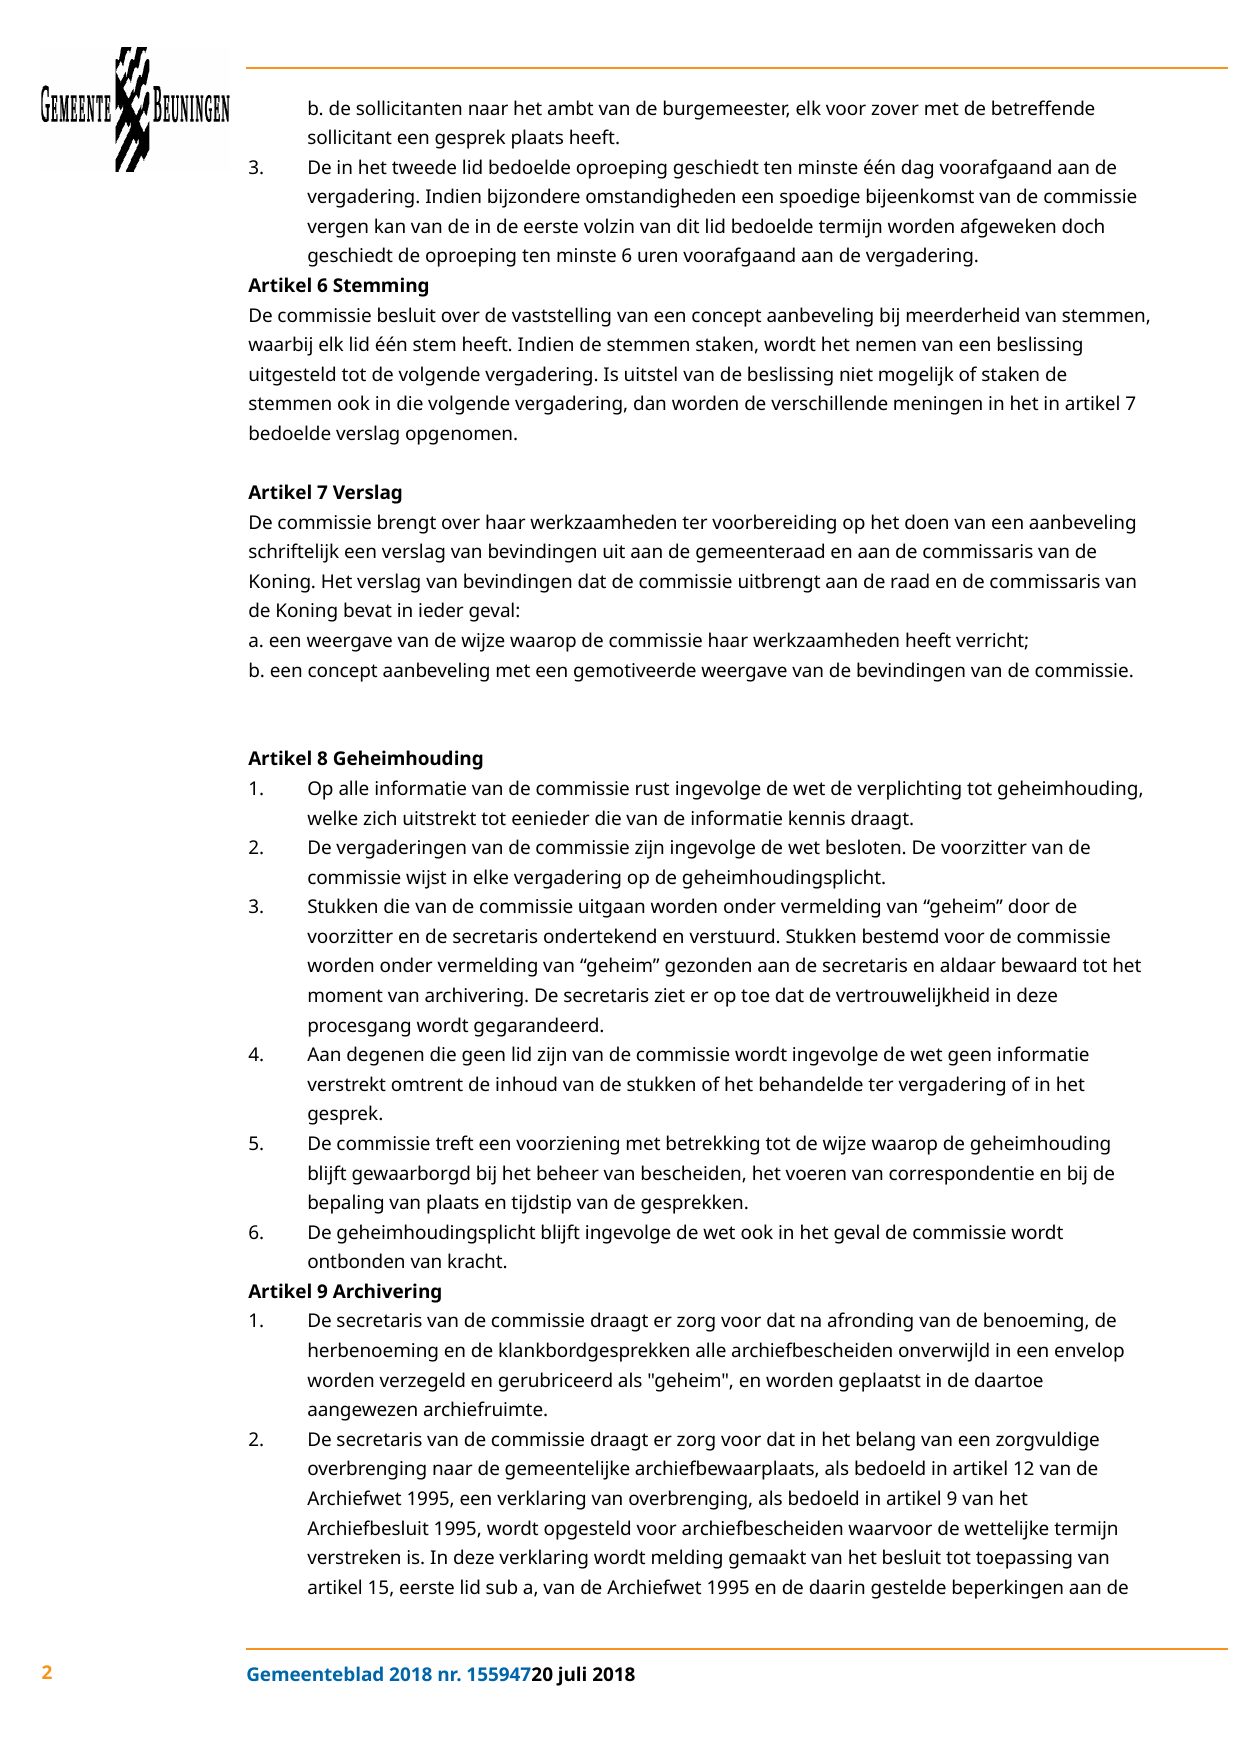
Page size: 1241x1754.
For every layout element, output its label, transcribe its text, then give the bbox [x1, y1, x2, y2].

text Artikel 9 Archivering [248, 1278, 1152, 1304]
list Stukken die van de commissie uitgaan worden onder vermelding van “geheim” door de voorzitter en de secretaris ondertekend en verstuurd. Stukken bestemd voor de commissie worden onder vermelding van “geheim” gezonden aan de secretaris en aldaar bewaard tot het moment van archivering. De secretaris ziet er op toe dat de vertrouwelijkheid in deze procesgang wordt gegarandeerd. [248, 893, 1152, 1038]
picture [41, 47, 231, 172]
text a. een weergave van de wijze waarop de commissie haar werkzaamheden heeft verricht; [248, 627, 1152, 653]
list De secretaris van de commissie draagt er zorg voor dat in het belang van een zorgvuldige overbrenging naar de gemeentelijke archiefbewaarplaats, als bedoeld in artikel 12 van de Archiefwet 1995, een verklaring van overbrenging, als bedoeld in artikel 9 van het Archiefbesluit 1995, wordt opgesteld voor archiefbescheiden waarvoor de wettelijke termijn verstreken is. In deze verklaring wordt melding gemaakt van het besluit tot toepassing van artikel 15, eerste lid sub a, van de Archiefwet 1995 en de daarin gestelde beperkingen aan de [248, 1426, 1152, 1600]
text b. een concept aanbeveling met een gemotiveerde weergave van de bevindingen van de commissie. [248, 657, 1152, 683]
list Op alle informatie van de commissie rust ingevolge de wet de verplichting tot geheimhouding, welke zich uitstrekt tot eenieder die van de informatie kennis draagt. [248, 775, 1152, 831]
list De in het tweede lid bedoelde oproeping geschiedt ten minste één dag voorafgaand aan de vergadering. Indien bijzondere omstandigheden een spoedige bijeenkomst van de commissie vergen kan van de in de eerste volzin van dit lid bedoelde termijn worden afgeweken doch geschiedt de oproeping ten minste 6 uren voorafgaand aan de vergadering. [248, 154, 1152, 268]
text De commissie besluit over de vaststelling van een concept aanbeveling bij meerderheid van stemmen, waarbij elk lid één stem heeft. Indien de stemmen staken, wordt het nemen van een beslissing uitgesteld tot de volgende vergadering. Is uitstel van de beslissing niet mogelijk of staken de stemmen ook in die volgende vergadering, dan worden de verschillende meningen in het in artikel 7 bedoelde verslag opgenomen. [248, 302, 1152, 446]
list De commissie treft een voorziening met betrekking tot de wijze waarop de geheimhouding blijft gewaarborgd bij het beheer van bescheiden, het voeren van correspondentie en bij de bepaling van plaats en tijdstip van de gesprekken. [248, 1130, 1152, 1215]
list De vergaderingen van de commissie zijn ingevolge de wet besloten. De voorzitter van de commissie wijst in elke vergadering op de geheimhoudingsplicht. [248, 834, 1152, 890]
text Artikel 8 Geheimhouding [248, 746, 1152, 771]
list De secretaris van de commissie draagt er zorg voor dat na afronding van de benoeming, de herbenoeming en de klankbordgesprekken alle archiefbescheiden onverwijld in een envelop worden verzegeld en gerubriceerd als "geheim", en worden geplaatst in de daartoe aangewezen archiefruimte. [248, 1308, 1152, 1422]
text De commissie brengt over haar werkzaamheden ter voorbereiding op het doen van een aanbeveling schriftelijk een verslag van bevindingen uit aan de gemeenteraad en aan de commissaris van de Koning. Het verslag van bevindingen dat de commissie uitbrengt aan de raad en de commissaris van de Koning bevat in ieder geval: [248, 509, 1152, 623]
text Artikel 7 Verslag [248, 479, 1152, 505]
list b. de sollicitanten naar het ambt van de burgemeester, elk voor zover met de betreffende sollicitant een gesprek plaats heeft. [248, 95, 1152, 150]
list Aan degenen die geen lid zijn van de commissie wordt ingevolge de wet geen informatie verstrekt omtrent de inhoud van de stukken of het behandelde ter vergadering of in het gesprek. [248, 1041, 1152, 1126]
text Artikel 6 Stemming [248, 272, 1152, 298]
list De geheimhoudingsplicht blijft ingevolge de wet ook in het geval de commissie wordt ontbonden van kracht. [248, 1219, 1152, 1274]
